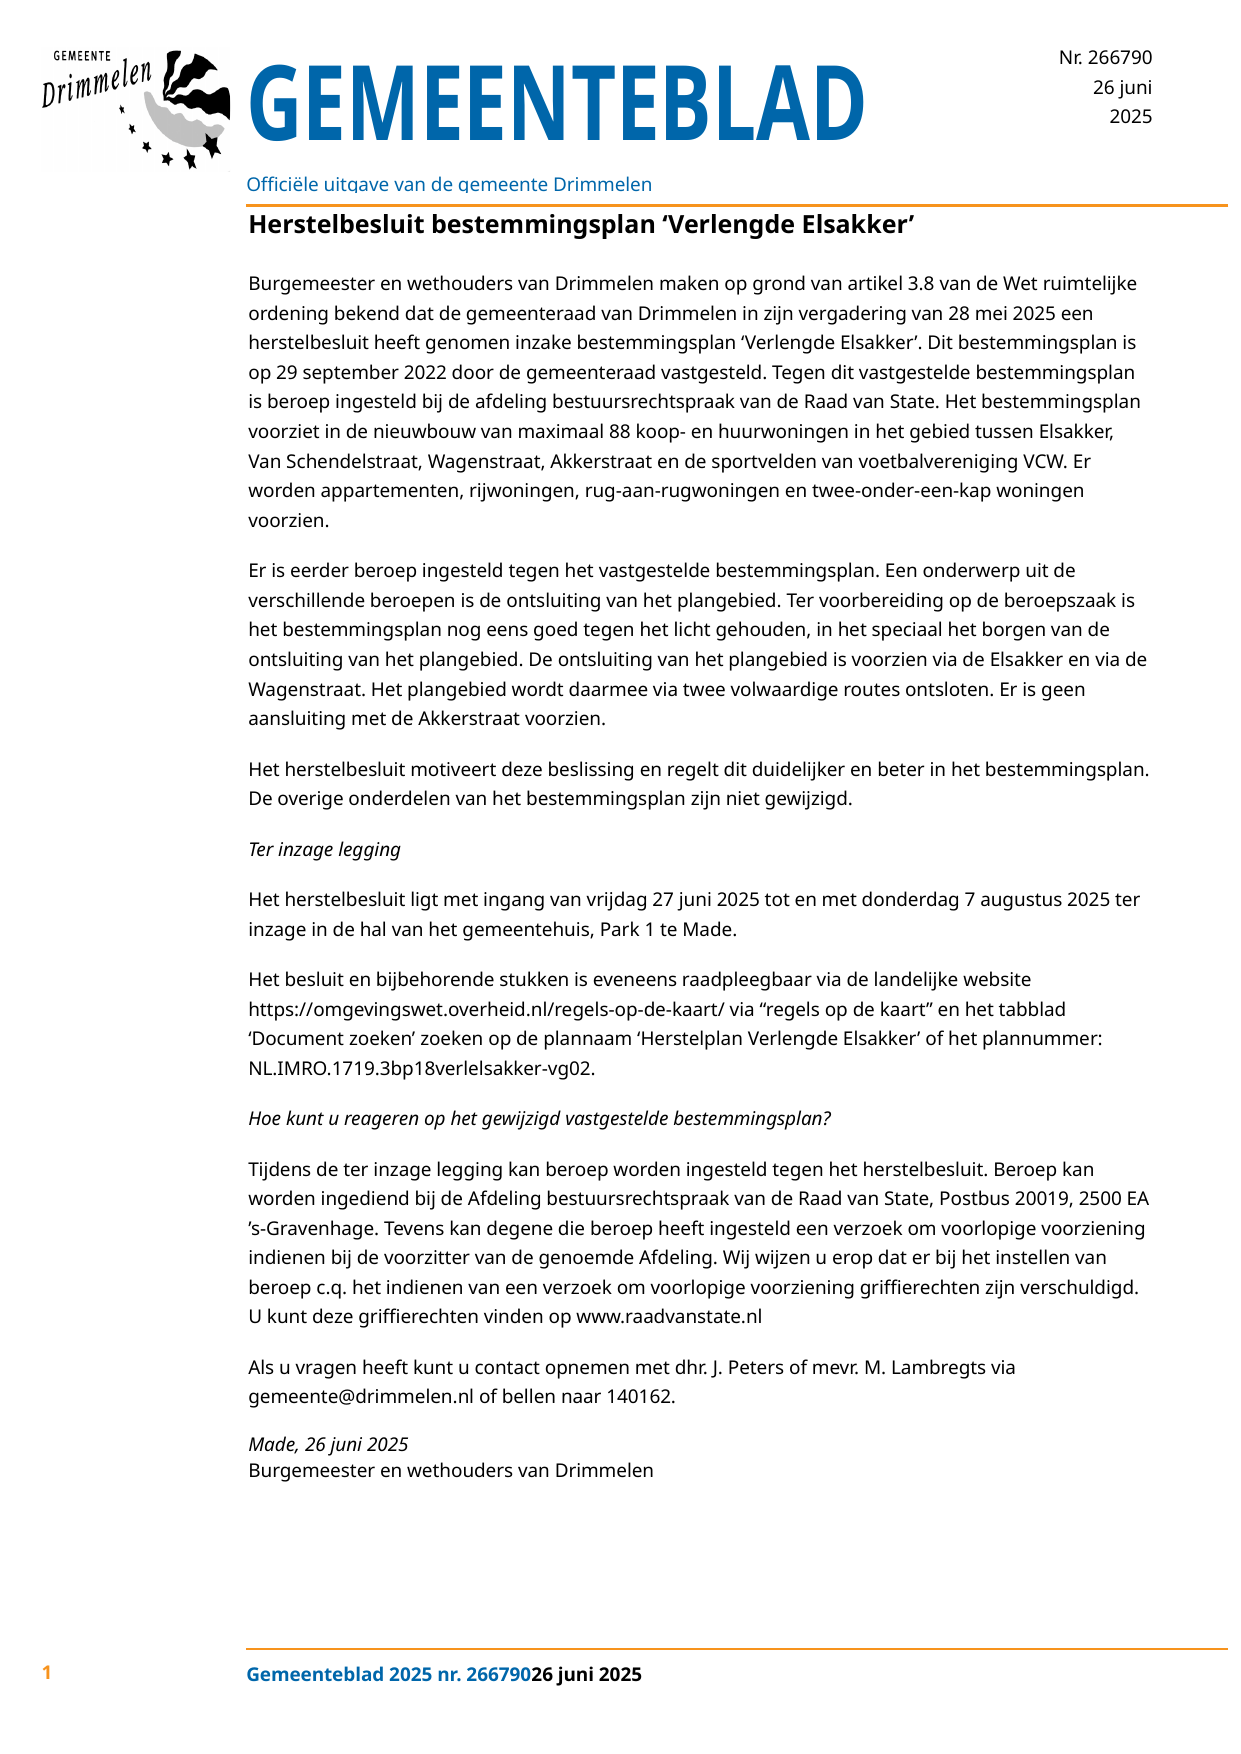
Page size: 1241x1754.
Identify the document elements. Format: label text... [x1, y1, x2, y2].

text Tijdens de ter inzage legging kan beroep worden ingesteld tegen het herstelbesluit. Beroep kan worden ingediend bij de Afdeling bestuursrechtspraak van de Raad van State, Postbus 20019, 2500 EA ’s-Gravenhage. Tevens kan degene die beroep heeft ingesteld een verzoek om voorlopige voorziening indienen bij de voorzitter van de genoemde Afdeling. Wij wijzen u erop dat er bij het instellen van beroep c.q. het indienen van een verzoek om voorlopige voorziening griffierechten zijn verschuldigd. U kunt deze griffierechten vinden op www.raadvanstate.nl [248, 1156, 1152, 1329]
text Hoe kunt u reageren op het gewijzigd vastgestelde bestemmingsplan? [248, 1105, 1152, 1131]
text Als u vragen heeft kunt u contact opnemen met dhr. J. Peters of mevr. M. Lambregts via gemeente@drimmelen.nl of bellen naar 140162. [248, 1354, 1152, 1409]
text Het besluit en bijbehorende stukken is eveneens raadpleegbaar via de landelijke website https://omgevingswet.overheid.nl/regels-op-de-kaart/ via “regels op de kaart” en het tabblad ‘Document zoeken’ zoeken op de plannaam ‘Herstelplan Verlengde Elsakker’ of het plannummer: NL.IMRO.1719.3bp18verlelsakker-vg02. [248, 966, 1152, 1081]
text Er is eerder beroep ingesteld tegen het vastgestelde bestemmingsplan. Een onderwerp uit de verschillende beroepen is de ontsluiting van het plangebied. Ter voorbereiding op de beroepszaak is het bestemmingsplan nog eens goed tegen het licht gehouden, in het speciaal het borgen van de ontsluiting van het plangebied. De ontsluiting van het plangebied is voorzien via de Elsakker en via de Wagenstraat. Het plangebied wordt daarmee via twee volwaardige routes ontsloten. Er is geen aansluiting met de Akkerstraat voorzien. [248, 557, 1152, 731]
text Made, 26 juni 2025 [248, 1431, 1152, 1457]
text Het herstelbesluit ligt met ingang van vrijdag 27 juni 2025 tot en met donderdag 7 augustus 2025 ter inzage in de hal van het gemeentehuis, Park 1 te Made. [248, 886, 1152, 941]
text Burgemeester en wethouders van Drimmelen [248, 1457, 1152, 1483]
text Het herstelbesluit motiveert deze beslissing en regelt dit duidelijker en beter in het bestemmingsplan. De overige onderdelen van het bestemmingsplan zijn niet gewijzigd. [248, 756, 1152, 811]
picture [41, 47, 231, 172]
text Ter inzage legging [248, 836, 1152, 861]
text Burgemeester en wethouders van Drimmelen maken op grond van artikel 3.8 van de Wet ruimtelijke ordening bekend dat de gemeenteraad van Drimmelen in zijn vergadering van 28 mei 2025 een herstelbesluit heeft genomen inzake bestemmingsplan ‘Verlengde Elsakker’. Dit bestemmingsplan is op 29 september 2022 door de gemeenteraad vastgesteld. Tegen dit vastgestelde bestemmingsplan is beroep ingesteld bij de afdeling bestuursrechtspraak van de Raad van State. Het bestemmingsplan voorziet in de nieuwbouw van maximaal 88 koop- en huurwoningen in het gebied tussen Elsakker, Van Schendelstraat, Wagenstraat, Akkerstraat en de sportvelden van voetbalvereniging VCW. Er worden appartementen, rijwoningen, rug-aan-rugwoningen en twee-onder-een-kap woningen voorzien. [248, 270, 1152, 533]
text Herstelbesluit bestemmingsplan ‘Verlengde Elsakker’ [248, 207, 1152, 241]
